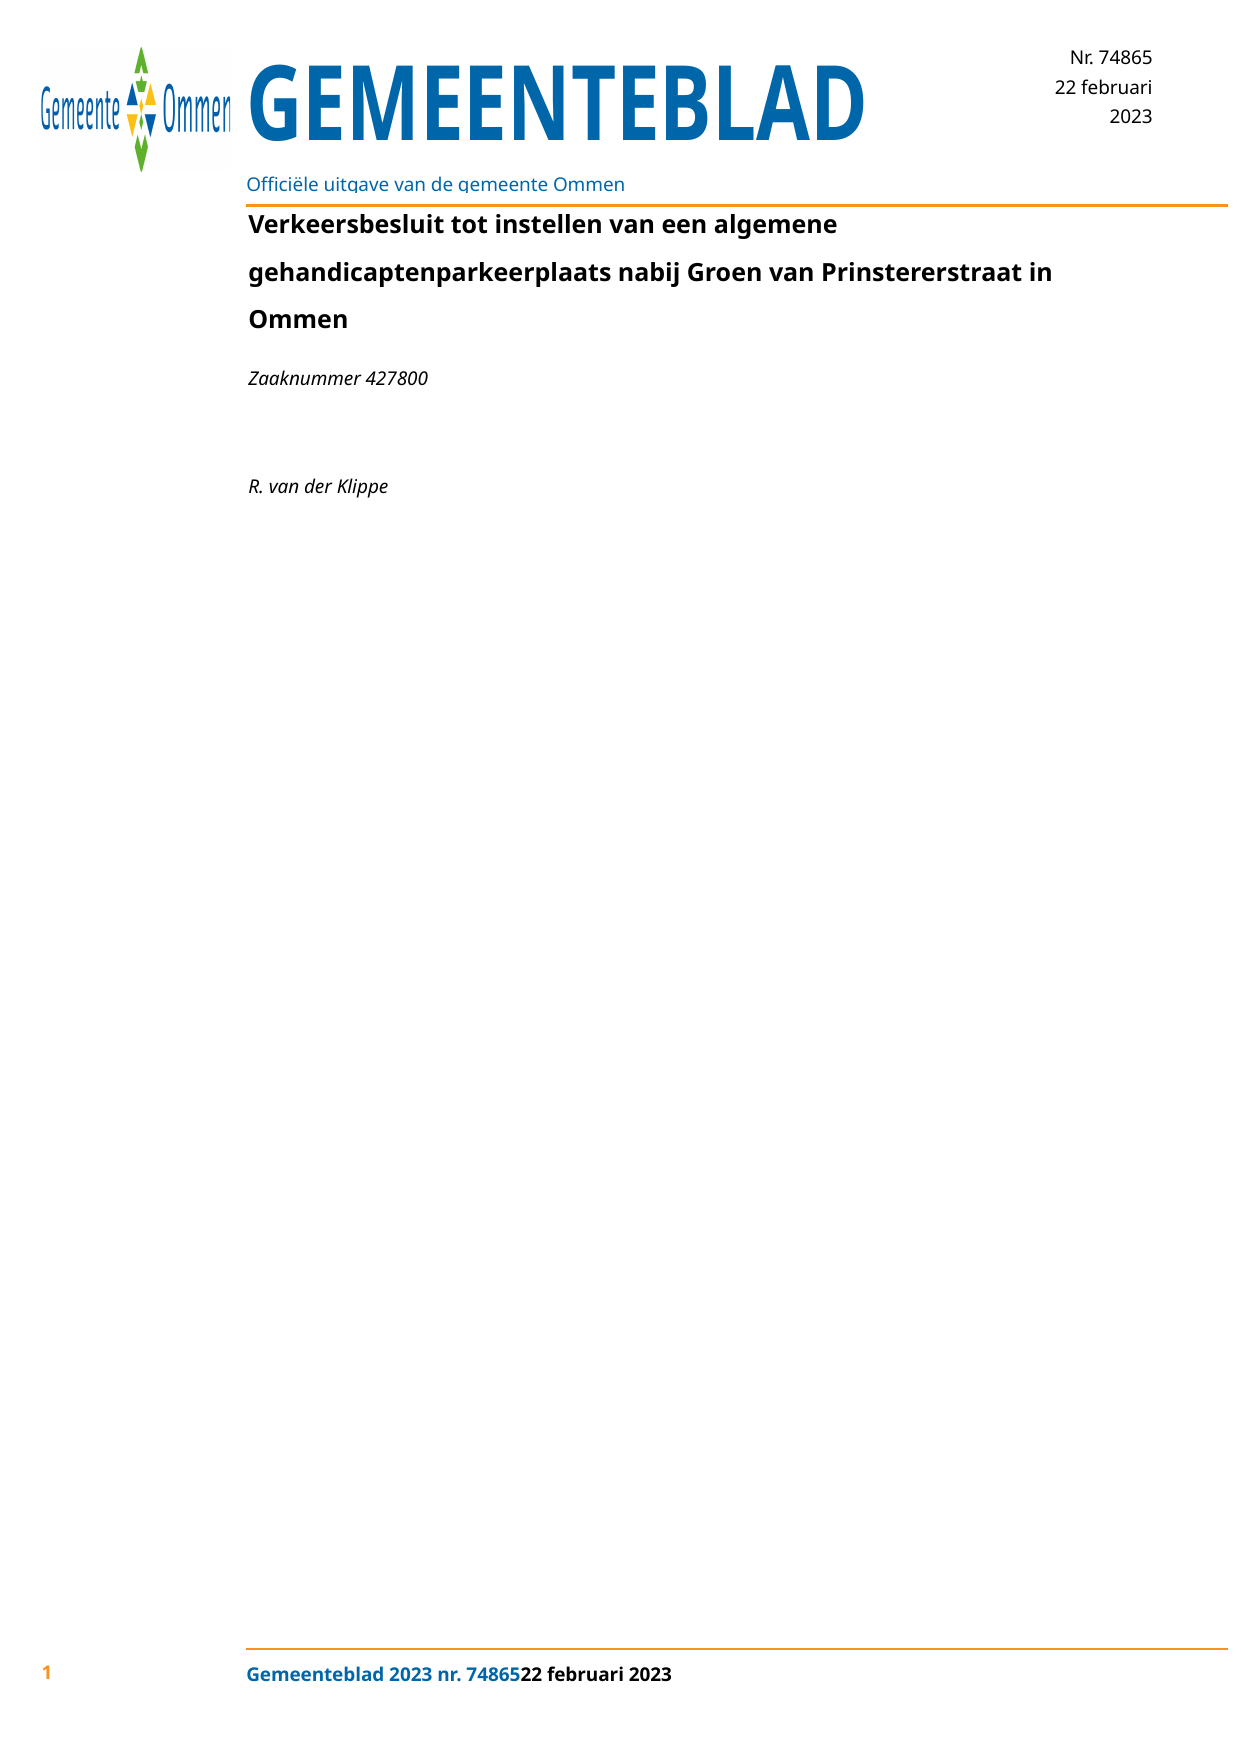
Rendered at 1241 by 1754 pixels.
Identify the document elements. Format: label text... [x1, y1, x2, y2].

text Zaaknummer 427800 [248, 366, 1152, 391]
picture [41, 47, 231, 172]
text R. van der Klippe [248, 474, 1152, 499]
text Verkeersbesluit tot instellen van een algemene gehandicaptenparkeerplaats nabij Groen van Prinstererstraat in Ommen [248, 207, 1152, 336]
